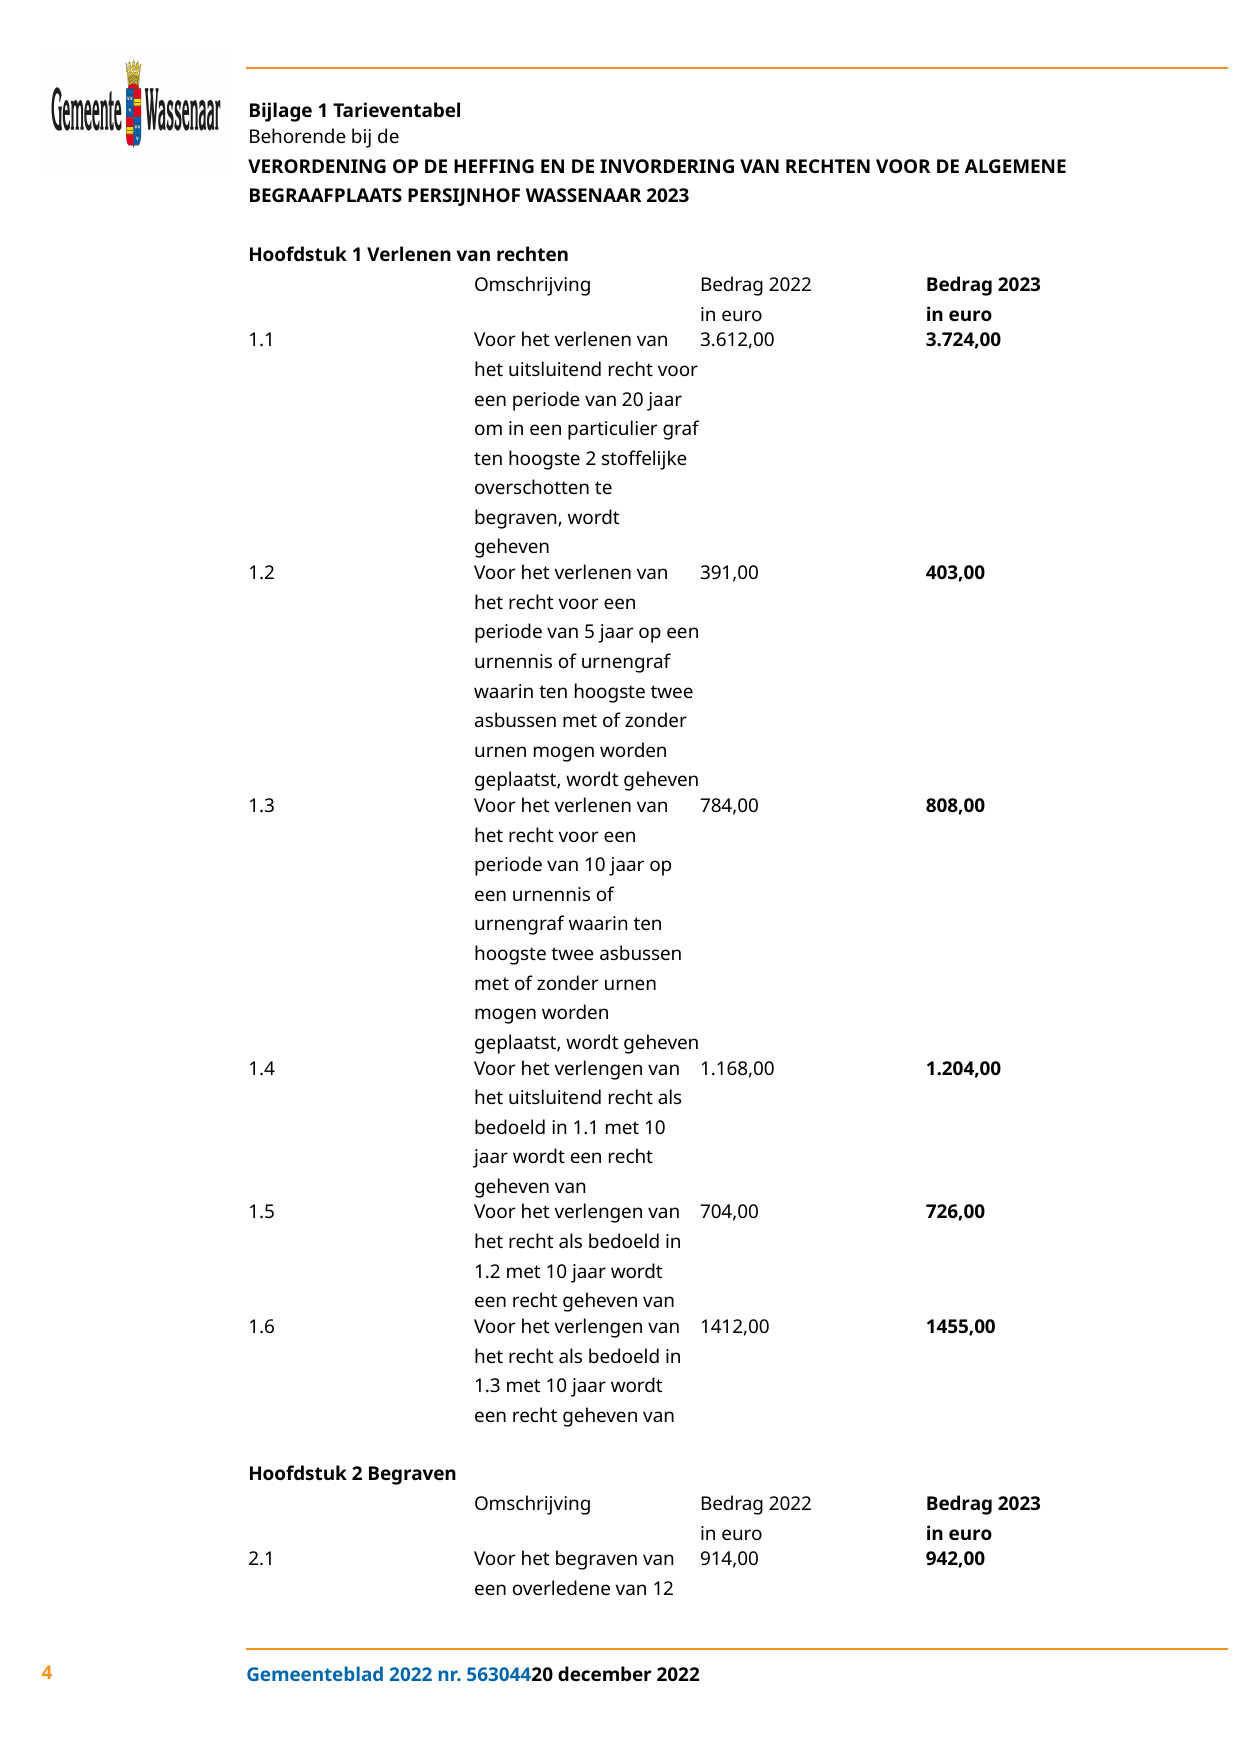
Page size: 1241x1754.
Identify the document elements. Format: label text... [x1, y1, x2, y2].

table_cell 1.5 [248, 1199, 474, 1313]
table_cell 942,00 [926, 1546, 1152, 1601]
table_cell 3.612,00 [700, 327, 926, 559]
table_cell Voor het verlenen van het recht voor een periode van 5 jaar op een urnennis of urnengraf waarin ten hoogste twee asbussen met of zonder urnen mogen worden geplaatst, wordt geheven [474, 560, 700, 792]
table_cell 3.724,00 [926, 327, 1152, 559]
table_cell 808,00 [926, 792, 1152, 1055]
text Hoofdstuk 1 Verlenen van rechten [248, 242, 1152, 267]
table_cell 784,00 [700, 792, 926, 1055]
table_cell 726,00 [926, 1199, 1152, 1313]
table_header Bedrag 2022 in euro [700, 271, 926, 327]
table_cell 1.3 [248, 792, 474, 1055]
table_cell 1.2 [248, 560, 474, 792]
table_cell 1.6 [248, 1313, 474, 1428]
text Bijlage 1 Tarieventabel [248, 95, 1152, 123]
text VERORDENING OP DE HEFFING EN DE INVORDERING VAN RECHTEN VOOR DE ALGEMENE BEGRAAFPLAATS PERSIJNHOF WASSENAAR 2023 [248, 153, 1152, 208]
table_cell 914,00 [700, 1546, 926, 1601]
table_cell Voor het verlengen van het recht als bedoeld in 1.3 met 10 jaar wordt een recht geheven van [474, 1313, 700, 1428]
table_header Omschrijving [474, 271, 700, 327]
table_cell 403,00 [926, 560, 1152, 792]
table_cell Voor het verlenen van het recht voor een periode van 10 jaar op een urnennis of urnengraf waarin ten hoogste twee asbussen met of zonder urnen mogen worden geplaatst, wordt geheven [474, 792, 700, 1055]
picture [41, 47, 231, 172]
table_cell 1.4 [248, 1055, 474, 1199]
text Behorende bij de [248, 123, 1152, 149]
table_header [248, 271, 474, 327]
table_cell 2.1 [248, 1546, 474, 1601]
table_cell 391,00 [700, 560, 926, 792]
text Hoofdstuk 2 Begraven [248, 1461, 1152, 1486]
table_cell 1.168,00 [700, 1055, 926, 1199]
table_header Omschrijving [474, 1490, 700, 1546]
table_cell Voor het begraven van een overledene van 12 [474, 1546, 700, 1601]
table_header [248, 1490, 474, 1546]
table_header Bedrag 2022 in euro [700, 1490, 926, 1546]
table_cell 704,00 [700, 1199, 926, 1313]
table_cell Voor het verlenen van het uitsluitend recht voor een periode van 20 jaar om in een particulier graf ten hoogste 2 stoffelijke overschotten te begraven, wordt geheven [474, 327, 700, 559]
table_cell 1.1 [248, 327, 474, 559]
table_cell Voor het verlengen van het uitsluitend recht als bedoeld in 1.1 met 10 jaar wordt een recht geheven van [474, 1055, 700, 1199]
table_header Bedrag 2023 in euro [926, 271, 1152, 327]
table_cell 1.204,00 [926, 1055, 1152, 1199]
table_cell Voor het verlengen van het recht als bedoeld in 1.2 met 10 jaar wordt een recht geheven van [474, 1199, 700, 1313]
table_cell 1455,00 [926, 1313, 1152, 1428]
table_cell 1412,00 [700, 1313, 926, 1428]
table_header Bedrag 2023 in euro [926, 1490, 1152, 1546]
